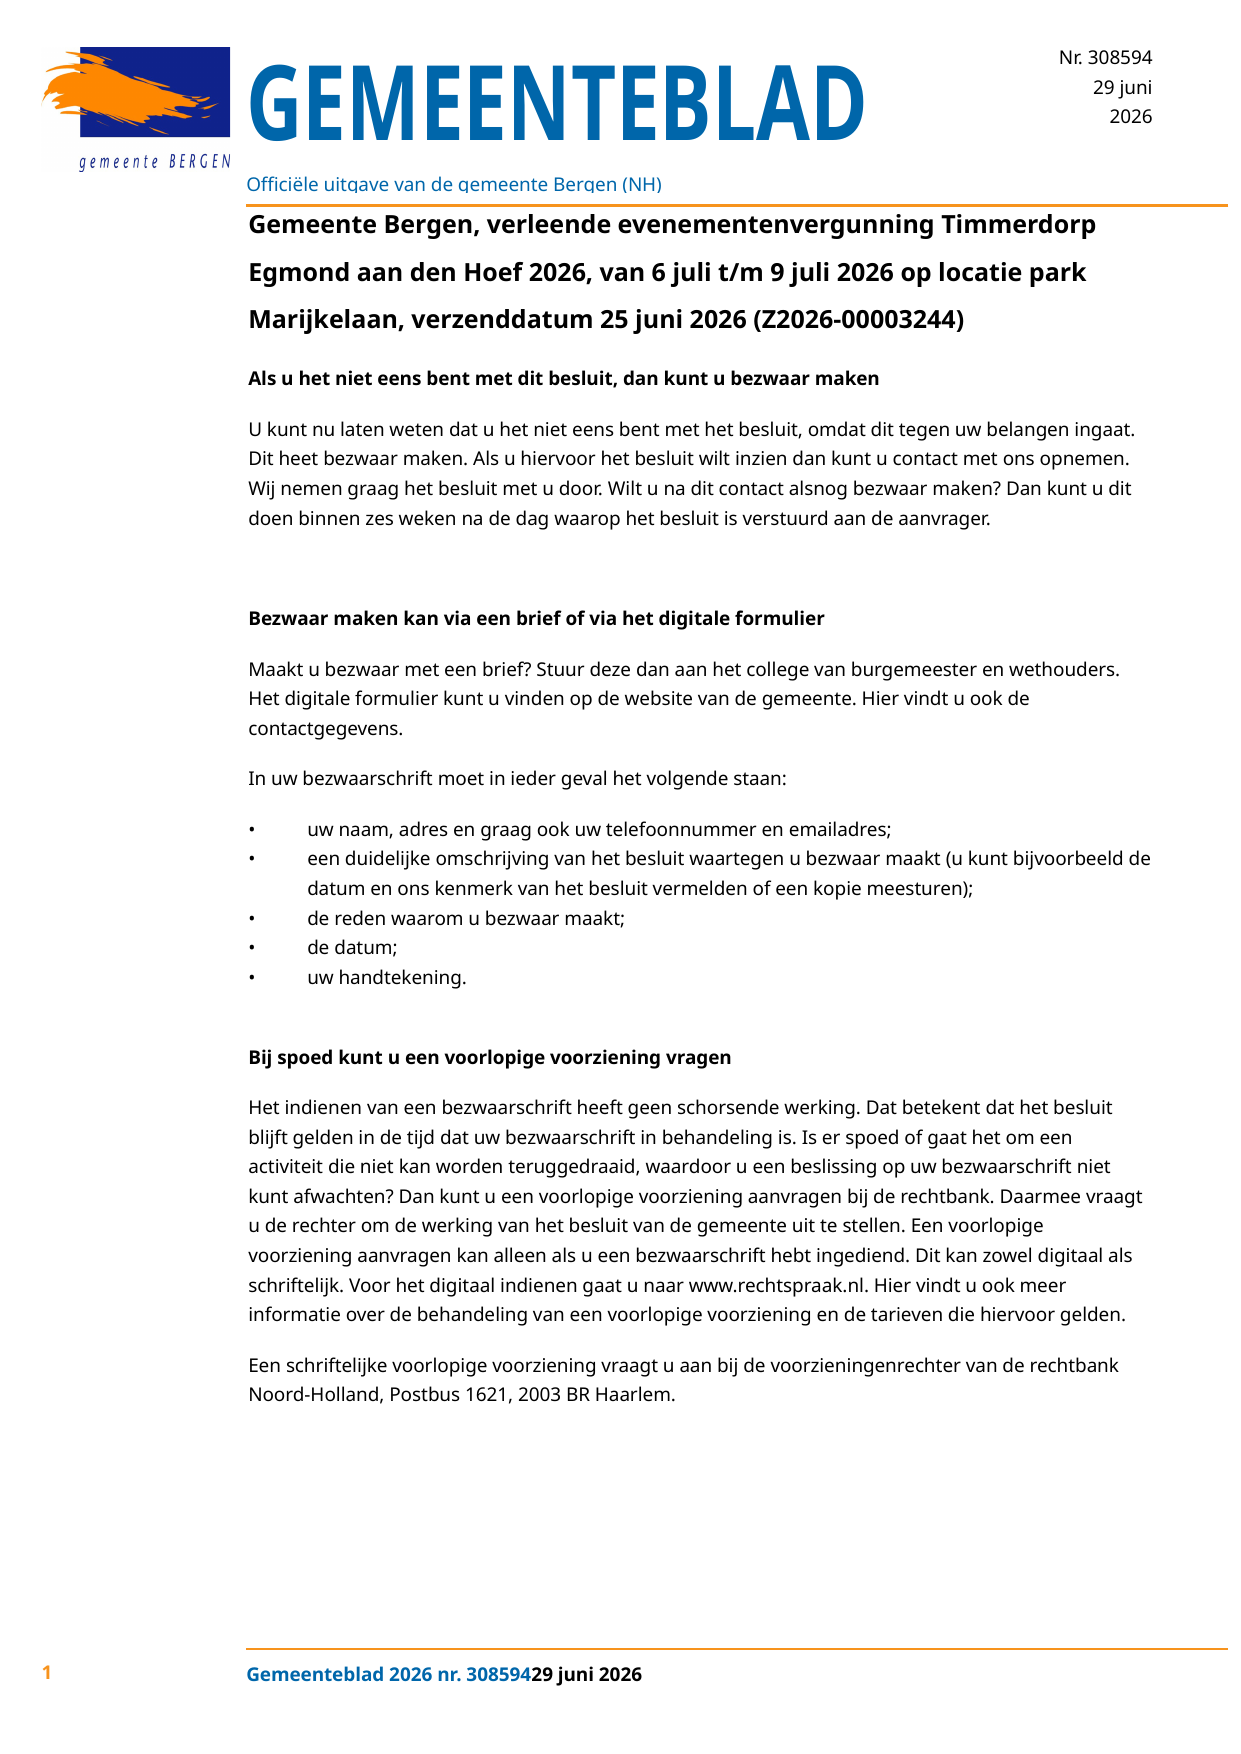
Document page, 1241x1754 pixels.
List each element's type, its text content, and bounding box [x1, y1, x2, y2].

text Bij spoed kunt u een voorlopige voorziening vragen [248, 1044, 1152, 1069]
text Bezwaar maken kan via een brief of via het digitale formulier [248, 606, 1152, 631]
text Maakt u bezwaar met een brief? Stuur deze dan aan het college van burgemeester en wethouders. Het digitale formulier kunt u vinden op de website van de gemeente. Hier vindt u ook de contactgegevens. [248, 656, 1152, 741]
text Het indienen van een bezwaarschrift heeft geen schorsende werking. Dat betekent dat het besluit blijft gelden in de tijd dat uw bezwaarschrift in behandeling is. Is er spoed of gaat het om een activiteit die niet kan worden teruggedraaid, waardoor u een beslissing op uw bezwaarschrift niet kunt afwachten? Dan kunt u een voorlopige voorziening aanvragen bij de rechtbank. Daarmee vraagt u de rechter om de werking van het besluit van de gemeente uit te stellen. Een voorlopige voorziening aanvragen kan alleen als u een bezwaarschrift hebt ingediend. Dit kan zowel digitaal als schriftelijk. Voor het digitaal indienen gaat u naar www.rechtspraak.nl. Hier vindt u ook meer informatie over de behandeling van een voorlopige voorziening en de tarieven die hiervoor gelden. [248, 1094, 1152, 1327]
list uw handtekening. [248, 964, 1152, 989]
text Als u het niet eens bent met dit besluit, dan kunt u bezwaar maken [248, 366, 1152, 391]
picture [41, 47, 231, 172]
list de reden waarom u bezwaar maakt; [248, 905, 1152, 930]
text In uw bezwaarschrift moet in ieder geval het volgende staan: [248, 766, 1152, 791]
list een duidelijke omschrijving van het besluit waartegen u bezwaar maakt (u kunt bijvoorbeeld de datum en ons kenmerk van het besluit vermelden of een kopie meesturen); [248, 846, 1152, 901]
list de datum; [248, 934, 1152, 960]
text Een schriftelijke voorlopige voorziening vraagt u aan bij de voorzieningenrechter van de rechtbank Noord-Holland, Postbus 1621, 2003 BR Haarlem. [248, 1352, 1152, 1407]
text Gemeente Bergen, verleende evenementenvergunning Timmerdorp Egmond aan den Hoef 2026, van 6 juli t/m 9 juli 2026 op locatie park Marijkelaan, verzenddatum 25 juni 2026 (Z2026-00003244) [248, 207, 1152, 336]
text U kunt nu laten weten dat u het niet eens bent met het besluit, omdat dit tegen uw belangen ingaat. Dit heet bezwaar maken. Als u hiervoor het besluit wilt inzien dan kunt u contact met ons opnemen. Wij nemen graag het besluit met u door. Wilt u na dit contact alsnog bezwaar maken? Dan kunt u dit doen binnen zes weken na de dag waarop het besluit is verstuurd aan de aanvrager. [248, 416, 1152, 530]
list uw naam, adres en graag ook uw telefoonnummer en emailadres; [248, 816, 1152, 842]
